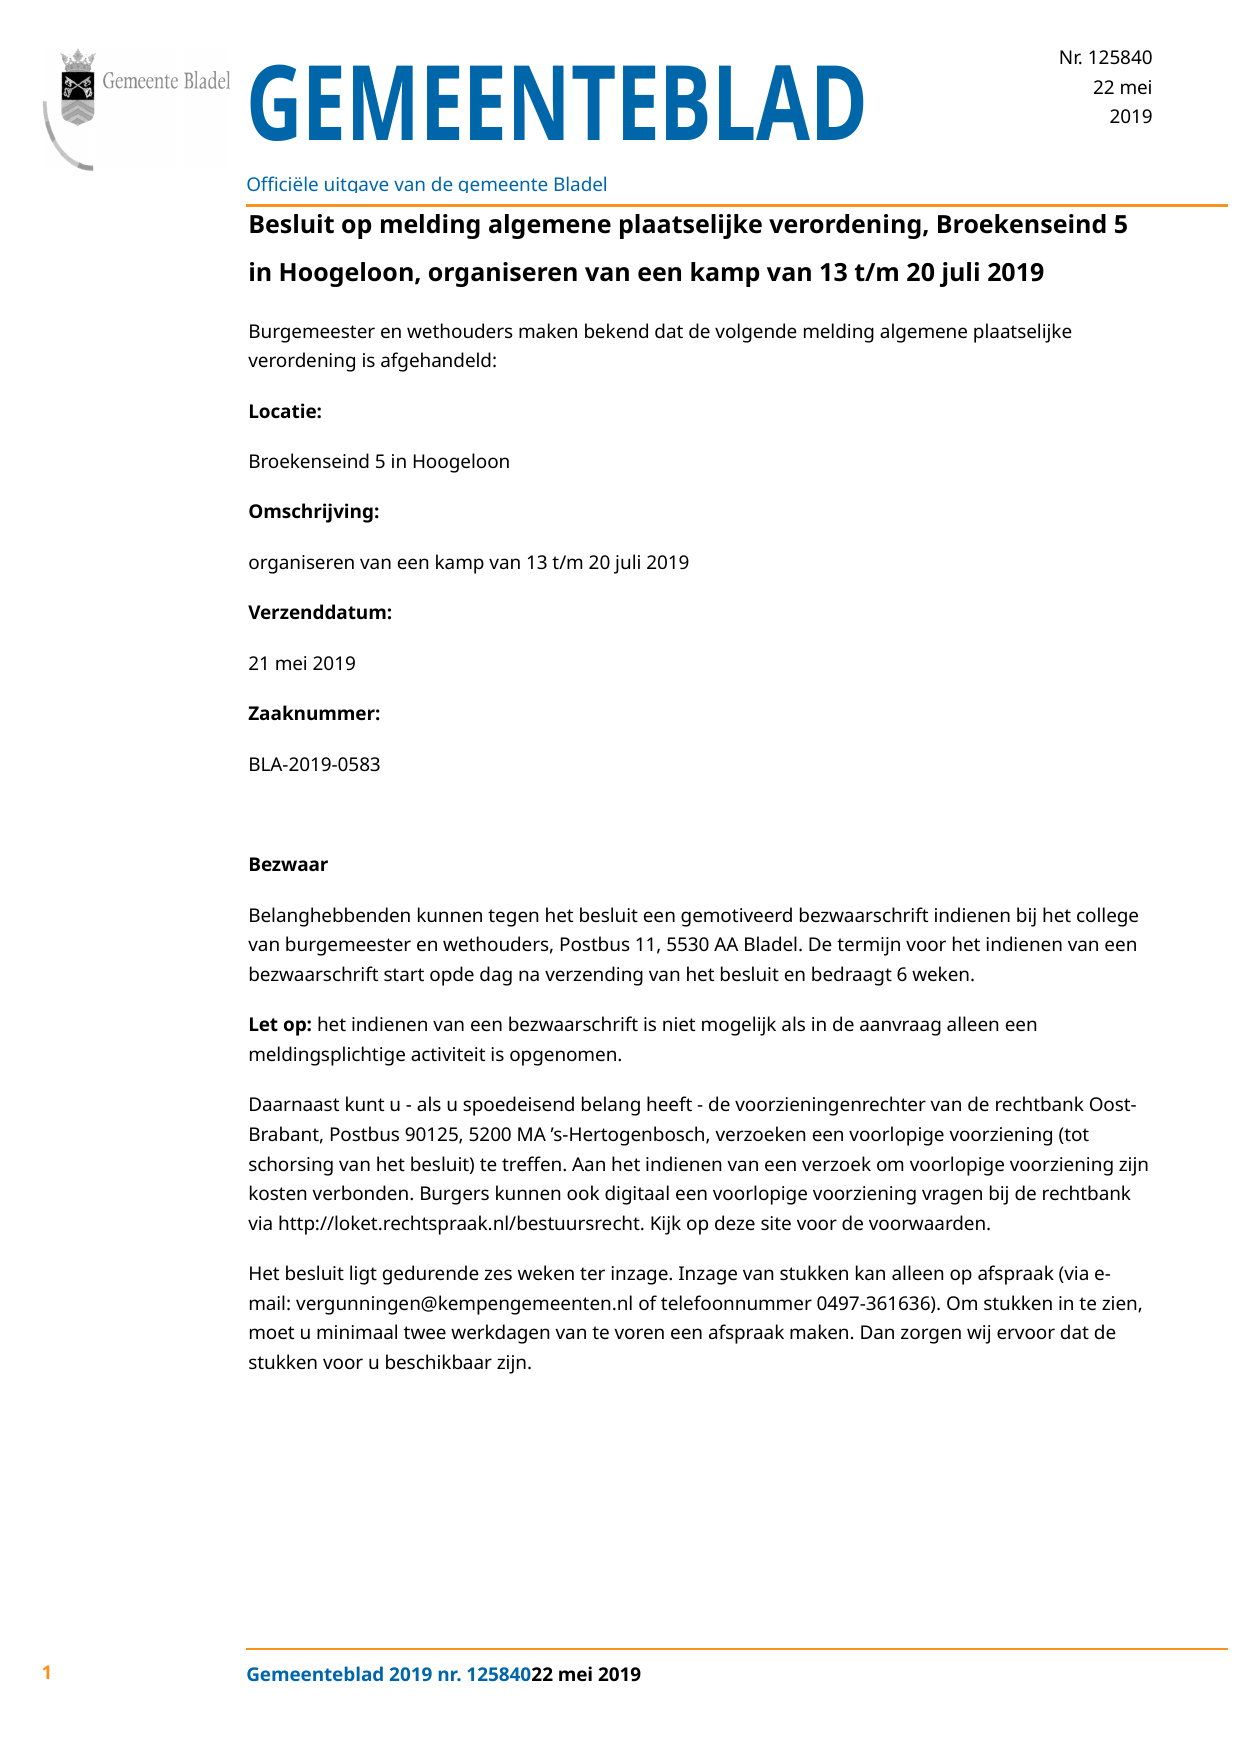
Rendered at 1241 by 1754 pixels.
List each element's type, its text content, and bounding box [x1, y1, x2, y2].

text Besluit op melding algemene plaatselijke verordening, Broekenseind 5 in Hoogeloon, organiseren van een kamp van 13 t/m 20 juli 2019 [248, 207, 1152, 288]
text BLA-2019-0583 [248, 751, 1152, 777]
text Broekenseind 5 in Hoogeloon [248, 448, 1152, 474]
text Daarnaast kunt u - als u spoedeisend belang heeft - de voorzieningenrechter van de rechtbank Oost-Brabant, Postbus 90125, 5200 MA ’s-Hertogenbosch, verzoeken een voorlopige voorziening (tot schorsing van het besluit) te treffen. Aan het indienen van een verzoek om voorlopige voorziening zijn kosten verbonden. Burgers kunnen ook digitaal een voorlopige voorziening vragen bij de rechtbank via http://loket.rechtspraak.nl/bestuursrecht. Kijk op deze site voor de voorwaarden. [248, 1092, 1152, 1236]
text Zaaknummer: [248, 700, 1152, 726]
text organiseren van een kamp van 13 t/m 20 juli 2019 [248, 549, 1152, 575]
text Bezwaar [248, 852, 1152, 877]
text 21 mei 2019 [248, 650, 1152, 676]
text Omschrijving: [248, 499, 1152, 524]
text Let op: het indienen van een bezwaarschrift is niet mogelijk als in de aanvraag alleen een meldingsplichtige activiteit is opgenomen. [248, 1012, 1152, 1067]
text Het besluit ligt gedurende zes weken ter inzage. Inzage van stukken kan alleen op afspraak (via e-mail: vergunningen@kempengemeenten.nl of telefoonnummer 0497-361636). Om stukken in te zien, moet u minimaal twee werkdagen van te voren een afspraak maken. Dan zorgen wij ervoor dat de stukken voor u beschikbaar zijn. [248, 1260, 1152, 1375]
text Locatie: [248, 398, 1152, 424]
text Verzenddatum: [248, 599, 1152, 625]
text Belanghebbenden kunnen tegen het besluit een gemotiveerd bezwaarschrift indienen bij het college van burgemeester en wethouders, Postbus 11, 5530 AA Bladel. De termijn voor het indienen van een bezwaarschrift start opde dag na verzending van het besluit en bedraagt 6 weken. [248, 902, 1152, 987]
text Burgemeester en wethouders maken bekend dat de volgende melding algemene plaatselijke verordening is afgehandeld: [248, 318, 1152, 373]
picture [41, 47, 231, 172]
